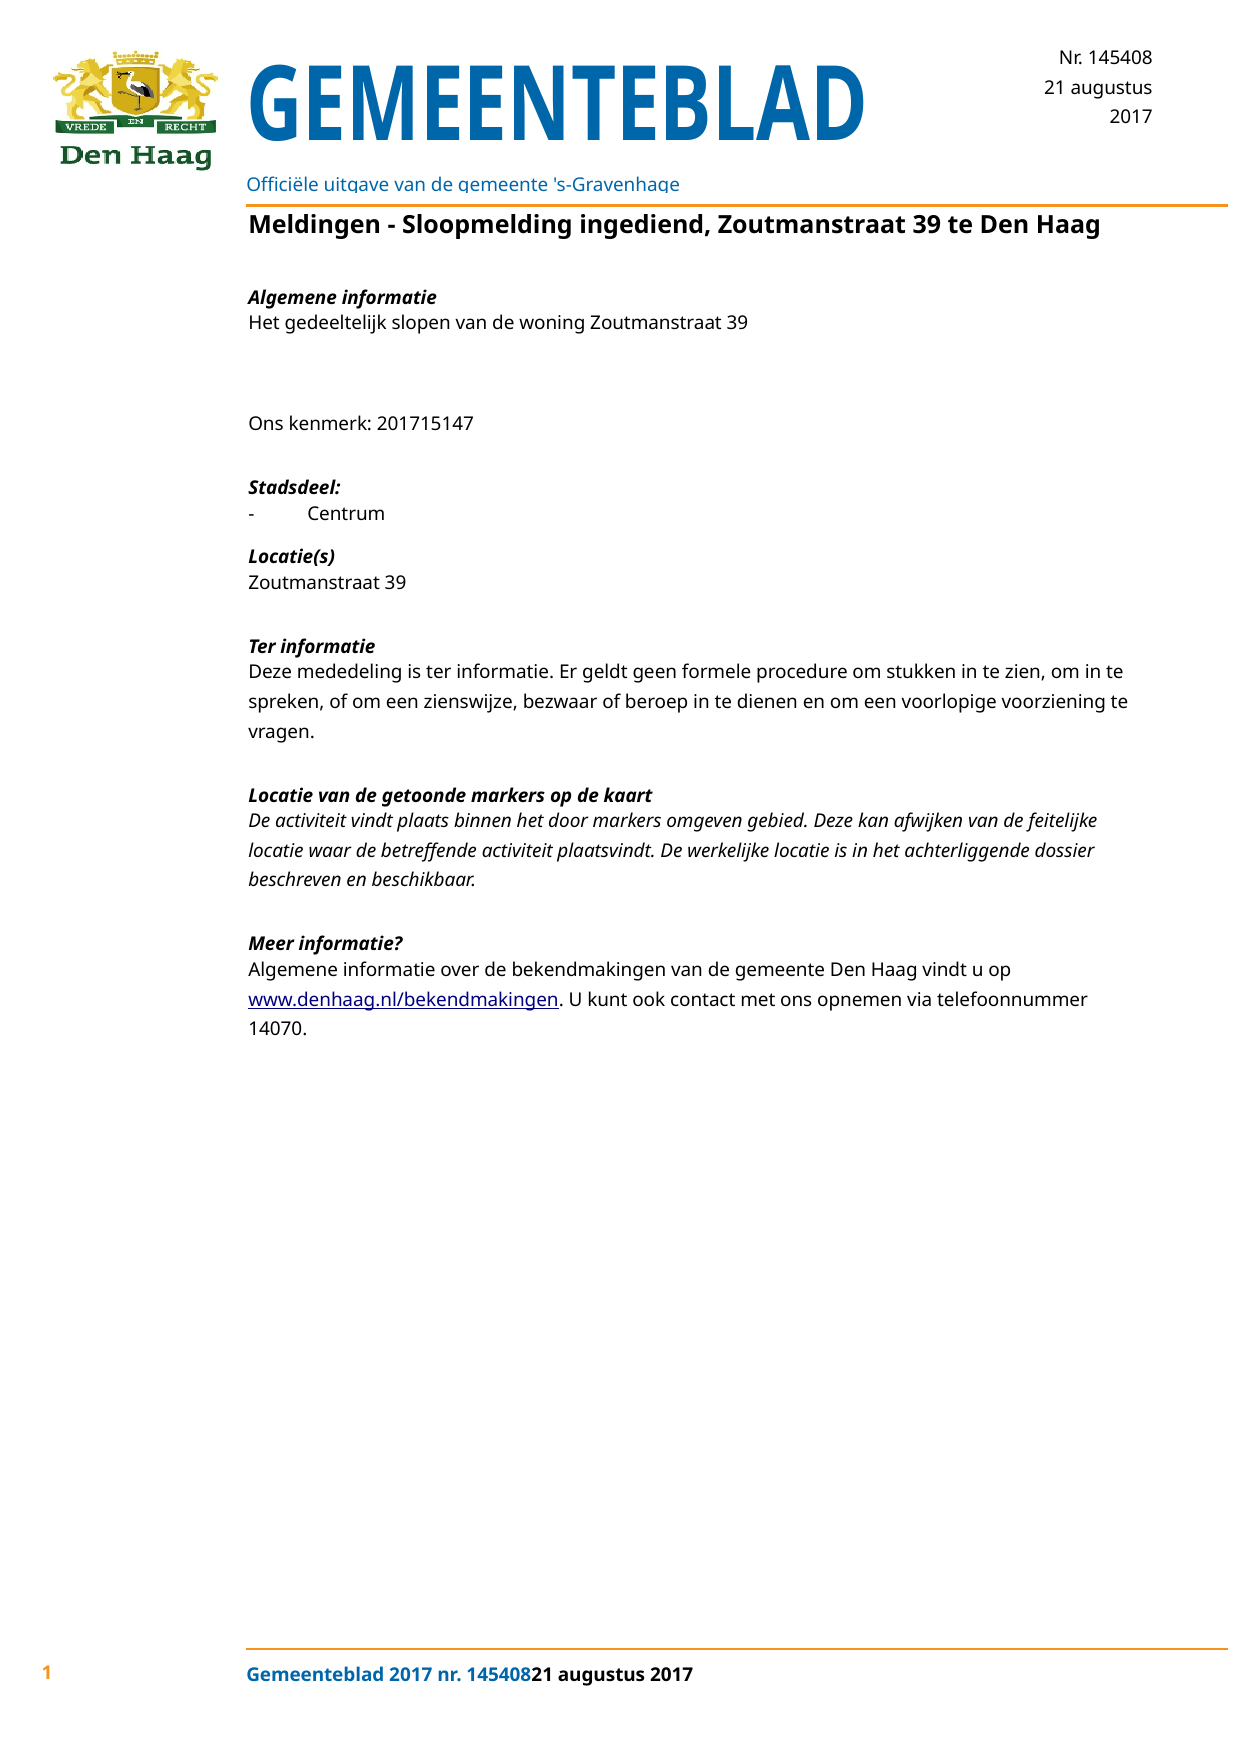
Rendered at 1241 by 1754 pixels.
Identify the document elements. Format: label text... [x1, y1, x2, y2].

text Ter informatie [248, 633, 1152, 659]
text Het gedeeltelijk slopen van de woning Zoutmanstraat 39 [248, 309, 1152, 335]
text Zoutmanstraat 39 [248, 569, 1152, 595]
text Algemene informatie [248, 284, 1152, 309]
text De activiteit vindt plaats binnen het door markers omgeven gebied. Deze kan afwijken van de feitelijke locatie waar de betreffende activiteit plaatsvindt. De werkelijke locatie is in het achterliggende dossier beschreven en beschikbaar. [248, 807, 1152, 892]
text Locatie(s) [248, 543, 1152, 569]
text Meer informatie? [248, 931, 1152, 956]
list Centrum [248, 500, 1152, 526]
text Ons kenmerk: 201715147 [248, 410, 1152, 436]
text Algemene informatie over de bekendmakingen van de gemeente Den Haag vindt u op www.denhaag.nl/bekendmakingen. U kunt ook contact met ons opnemen via telefoonnummer 14070. [248, 956, 1152, 1041]
text Stadsdeel: [248, 474, 1152, 500]
text Meldingen - Sloopmelding ingediend, Zoutmanstraat 39 te Den Haag [248, 207, 1152, 241]
text Deze mededeling is ter informatie. Er geldt geen formele procedure om stukken in te zien, om in te spreken, of om een zienswijze, bezwaar of beroep in te dienen en om een voorlopige voorziening te vragen. [248, 659, 1152, 743]
text Locatie van de getoonde markers op de kaart [248, 782, 1152, 807]
picture [41, 47, 231, 172]
